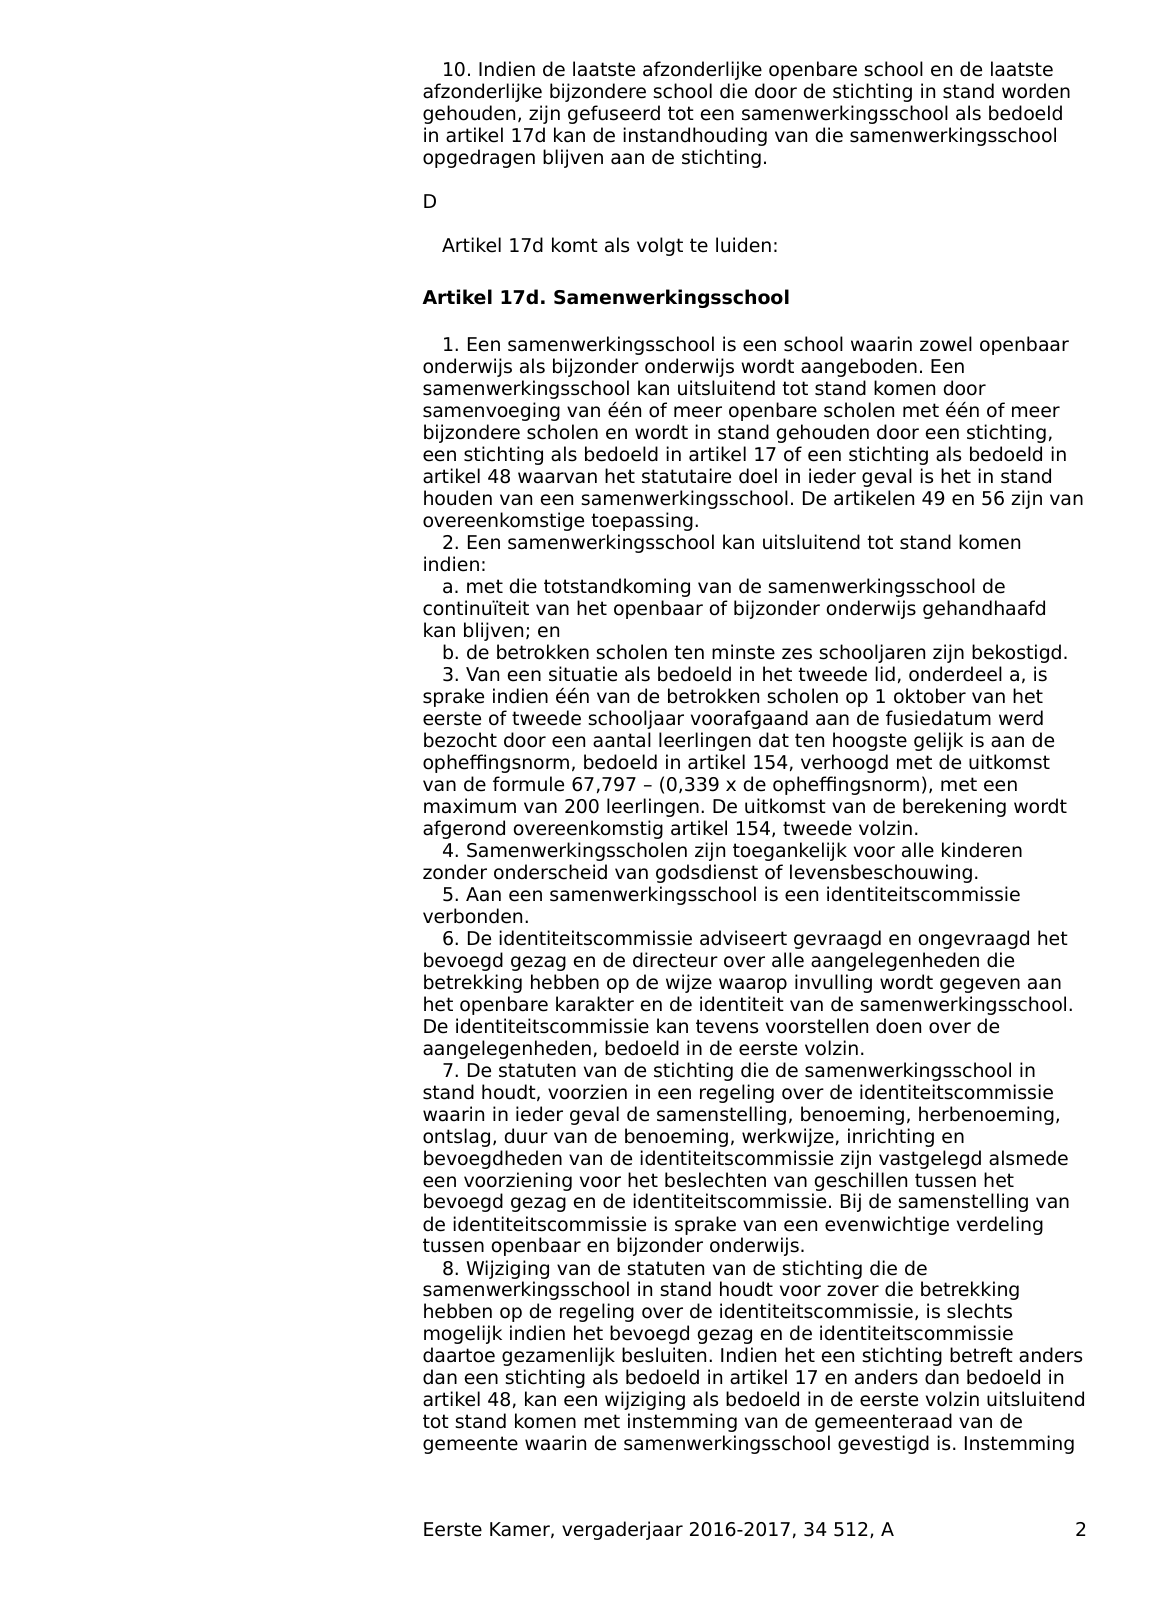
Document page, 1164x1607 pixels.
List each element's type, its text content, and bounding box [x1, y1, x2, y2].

text 4. Samenwerkingsscholen zijn toegankelijk voor alle kinderen zonder onderscheid van godsdienst of levensbeschouwing. [422, 840, 1087, 884]
text 3. Van een situatie als bedoeld in het tweede lid, onderdeel a, is sprake indien één van de betrokken scholen op 1 oktober van het eerste of tweede schooljaar voorafgaand aan de fusiedatum werd bezocht door een aantal leerlingen dat ten hoogste gelijk is aan de opheffingsnorm, bedoeld in artikel 154, verhoogd met de uitkomst van de formule 67,797 – (0,339 x de opheffingsnorm), met een maximum van 200 leerlingen. De uitkomst van de berekening wordt afgerond overeenkomstig artikel 154, tweede volzin. [422, 664, 1087, 840]
text 10. Indien de laatste afzonderlijke openbare school en de laatste afzonderlijke bijzondere school die door de stichting in stand worden gehouden, zijn gefuseerd tot een samenwerkingsschool als bedoeld in artikel 17d kan de instandhouding van die samenwerkingsschool opgedragen blijven aan de stichting. [422, 59, 1087, 169]
text D [422, 191, 1087, 213]
text 5. Aan een samenwerkingsschool is een identiteitscommissie verbonden. [422, 884, 1087, 928]
text 1. Een samenwerkingsschool is een school waarin zowel openbaar onderwijs als bijzonder onderwijs wordt aangeboden. Een samenwerkingsschool kan uitsluitend tot stand komen door samenvoeging van één of meer openbare scholen met één of meer bijzondere scholen en wordt in stand gehouden door een stichting, een stichting als bedoeld in artikel 17 of een stichting als bedoeld in artikel 48 waarvan het statutaire doel in ieder geval is het in stand houden van een samenwerkingsschool. De artikelen 49 en 56 zijn van overeenkomstige toepassing. [422, 334, 1087, 532]
text 7. De statuten van de stichting die de samenwerkingsschool in stand houdt, voorzien in een regeling over de identiteitscommissie waarin in ieder geval de samenstelling, benoeming, herbenoeming, ontslag, duur van de benoeming, werkwijze, inrichting en bevoegdheden van de identiteitscommissie zijn vastgelegd alsmede een voorziening voor het beslechten van geschillen tussen het bevoegd gezag en de identiteitscommissie. Bij de samenstelling van de identiteitscommissie is sprake van een evenwichtige verdeling tussen openbaar en bijzonder onderwijs. [422, 1059, 1087, 1257]
text 2. Een samenwerkingsschool kan uitsluitend tot stand komen indien: [422, 532, 1087, 576]
text Artikel 17d komt als volgt te luiden: [422, 235, 1087, 257]
text a. met die totstandkoming van de samenwerkingsschool de continuïteit van het openbaar of bijzonder onderwijs gehandhaafd kan blijven; en [422, 576, 1087, 642]
text b. de betrokken scholen ten minste zes schooljaren zijn bekostigd. [422, 642, 1087, 664]
text 8. Wijziging van de statuten van de stichting die de samenwerkingsschool in stand houdt voor zover die betrekking hebben op de regeling over de identiteitscommissie, is slechts mogelijk indien het bevoegd gezag en de identiteitscommissie daartoe gezamenlijk besluiten. Indien het een stichting betreft anders dan een stichting als bedoeld in artikel 17 en anders dan bedoeld in artikel 48, kan een wijziging als bedoeld in de eerste volzin uitsluitend tot stand komen met instemming van de gemeenteraad van de gemeente waarin de samenwerkingsschool gevestigd is. Instemming [422, 1257, 1087, 1455]
subtitle Artikel 17d. Samenwerkingsschool [422, 287, 1087, 309]
text 6. De identiteitscommissie adviseert gevraagd en ongevraagd het bevoegd gezag en de directeur over alle aangelegenheden die betrekking hebben op de wijze waarop invulling wordt gegeven aan het openbare karakter en de identiteit van de samenwerkingsschool. De identiteitscommissie kan tevens voorstellen doen over de aangelegenheden, bedoeld in de eerste volzin. [422, 928, 1087, 1059]
